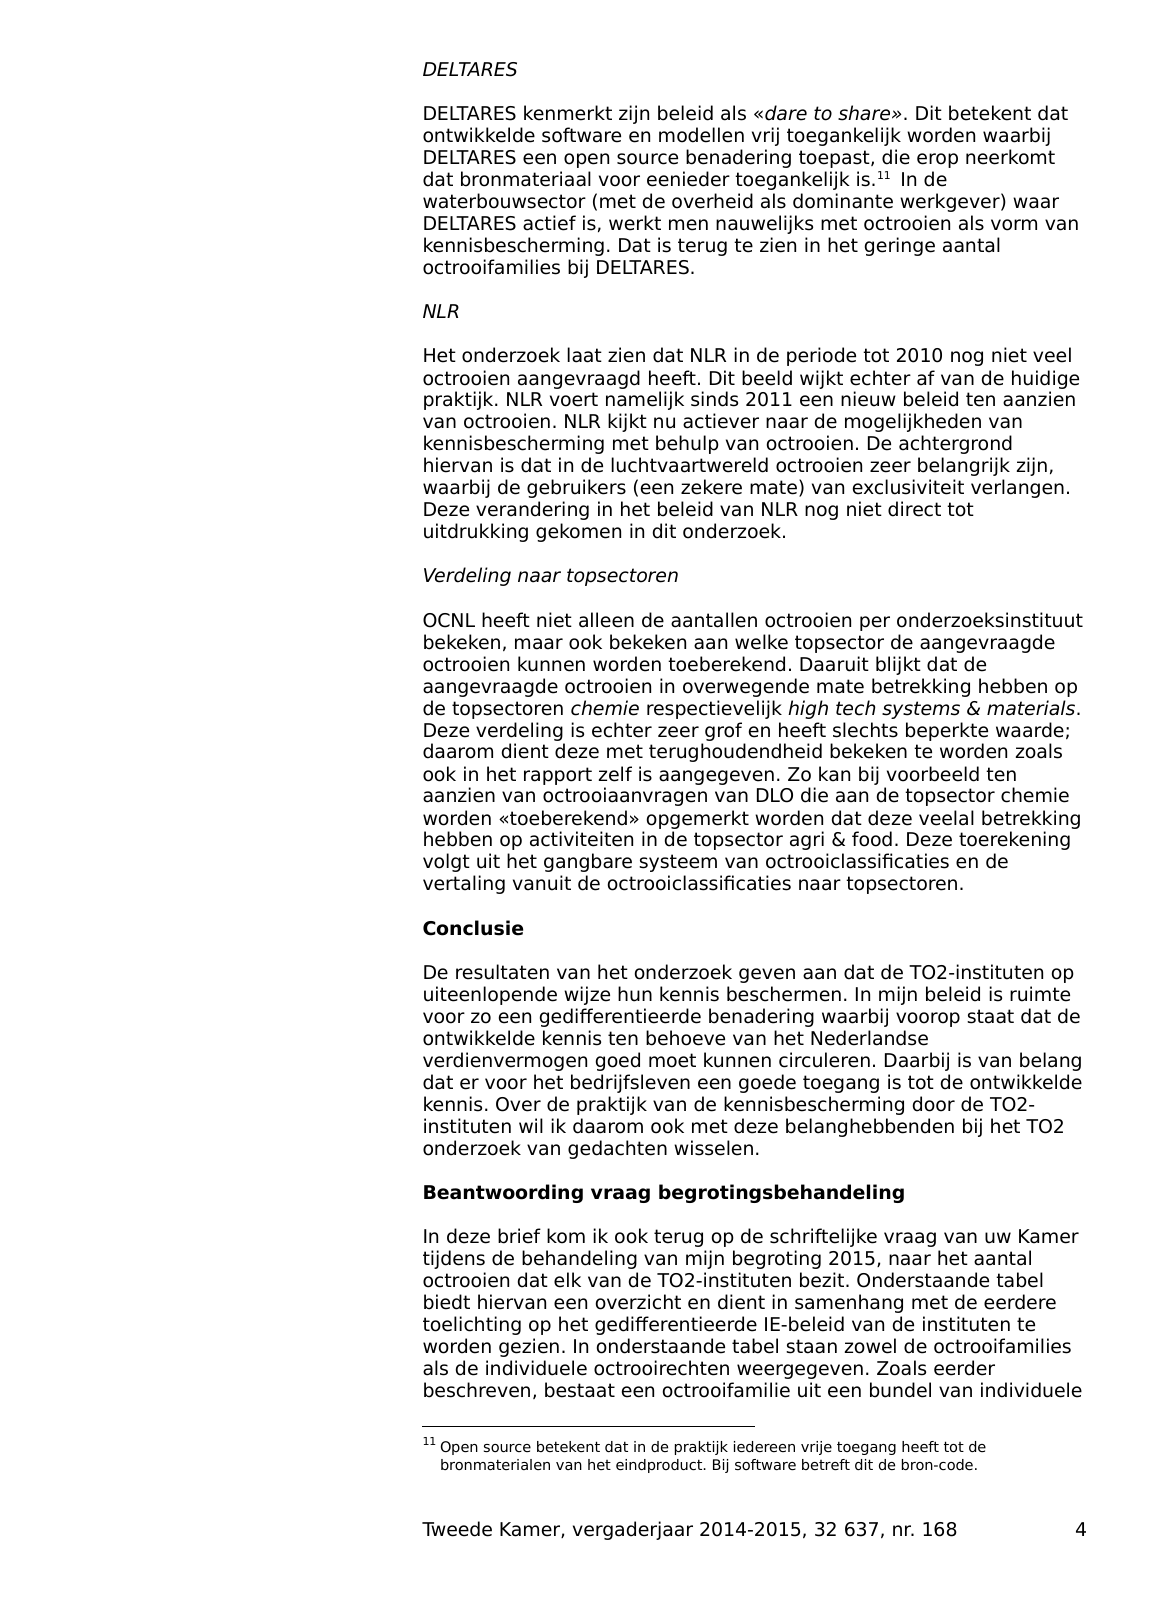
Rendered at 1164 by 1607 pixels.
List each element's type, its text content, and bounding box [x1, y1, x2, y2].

text OCNL heeft niet alleen de aantallen octrooien per onderzoeksinstituut bekeken, maar ook bekeken aan welke topsector de aangevraagde octrooien kunnen worden toeberekend. Daaruit blijkt dat de aangevraagde octrooien in overwegende mate betrekking hebben op de topsectoren chemie respectievelijk high tech systems & materials. Deze verdeling is echter zeer grof en heeft slechts beperkte waarde; daarom dient deze met terughoudendheid bekeken te worden zoals ook in het rapport zelf is aangegeven. Zo kan bij voorbeeld ten aanzien van octrooiaanvragen van DLO die aan de topsector chemie worden «toeberekend» opgemerkt worden dat deze veelal betrekking hebben op activiteiten in de topsector agri & food. Deze toerekening volgt uit het gangbare systeem van octrooiclassificaties en de vertaling vanuit de octrooiclassificaties naar topsectoren. [422, 609, 1087, 895]
text Het onderzoek laat zien dat NLR in de periode tot 2010 nog niet veel octrooien aangevraagd heeft. Dit beeld wijkt echter af van de huidige praktijk. NLR voert namelijk sinds 2011 een nieuw beleid ten aanzien van octrooien. NLR kijkt nu actiever naar de mogelijkheden van kennisbescherming met behulp van octrooien. De achtergrond hiervan is dat in de luchtvaartwereld octrooien zeer belangrijk zijn, waarbij de gebruikers (een zekere mate) van exclusiviteit verlangen. Deze verandering in het beleid van NLR nog niet direct tot uitdrukking gekomen in dit onderzoek. [422, 345, 1087, 543]
text DELTARES kenmerkt zijn beleid als «dare to share». Dit betekent dat ontwikkelde software en modellen vrij toegankelijk worden waarbij DELTARES een open source benadering toepast, die erop neerkomt dat bronmateriaal voor eenieder toegankelijk is. In de waterbouwsector (met de overheid als dominante werkgever) waar DELTARES actief is, werkt men nauwelijks met octrooien als vorm van kennisbescherming. Dat is terug te zien in het geringe aantal octrooifamilies bij DELTARES. [422, 103, 1087, 279]
subtitle NLR [422, 301, 1087, 323]
text De resultaten van het onderzoek geven aan dat de TO2-instituten op uiteenlopende wijze hun kennis beschermen. In mijn beleid is ruimte voor zo een gedifferentieerde benadering waarbij voorop staat dat de ontwikkelde kennis ten behoeve van het Nederlandse verdienvermogen goed moet kunnen circuleren. Daarbij is van belang dat er voor het bedrijfsleven een goede toegang is tot de ontwikkelde kennis. Over de praktijk van de kennisbescherming door de TO2-instituten wil ik daarom ook met deze belanghebbenden bij het TO2 onderzoek van gedachten wisselen. [422, 962, 1087, 1159]
subtitle Beantwoording vraag begrotingsbehandeling [422, 1182, 1087, 1204]
subtitle Verdeling naar topsectoren [422, 565, 1087, 587]
text Open source betekent dat in de praktijk iedereen vrije toegang heeft tot de bronmaterialen van het eindproduct. Bij software betreft dit de bron-code. [422, 1435, 1087, 1474]
subtitle DELTARES [422, 59, 1087, 81]
subtitle Conclusie [422, 917, 1087, 939]
text In deze brief kom ik ook terug op de schriftelijke vraag van uw Kamer tijdens de behandeling van mijn begroting 2015, naar het aantal octrooien dat elk van de TO2-instituten bezit. Onderstaande tabel biedt hiervan een overzicht en dient in samenhang met de eerdere toelichting op het gedifferentieerde IE-beleid van de instituten te worden gezien. In onderstaande tabel staan zowel de octrooifamilies als de individuele octrooirechten weergegeven. Zoals eerder beschreven, bestaat een octrooifamilie uit een bundel van individuele [422, 1226, 1087, 1402]
